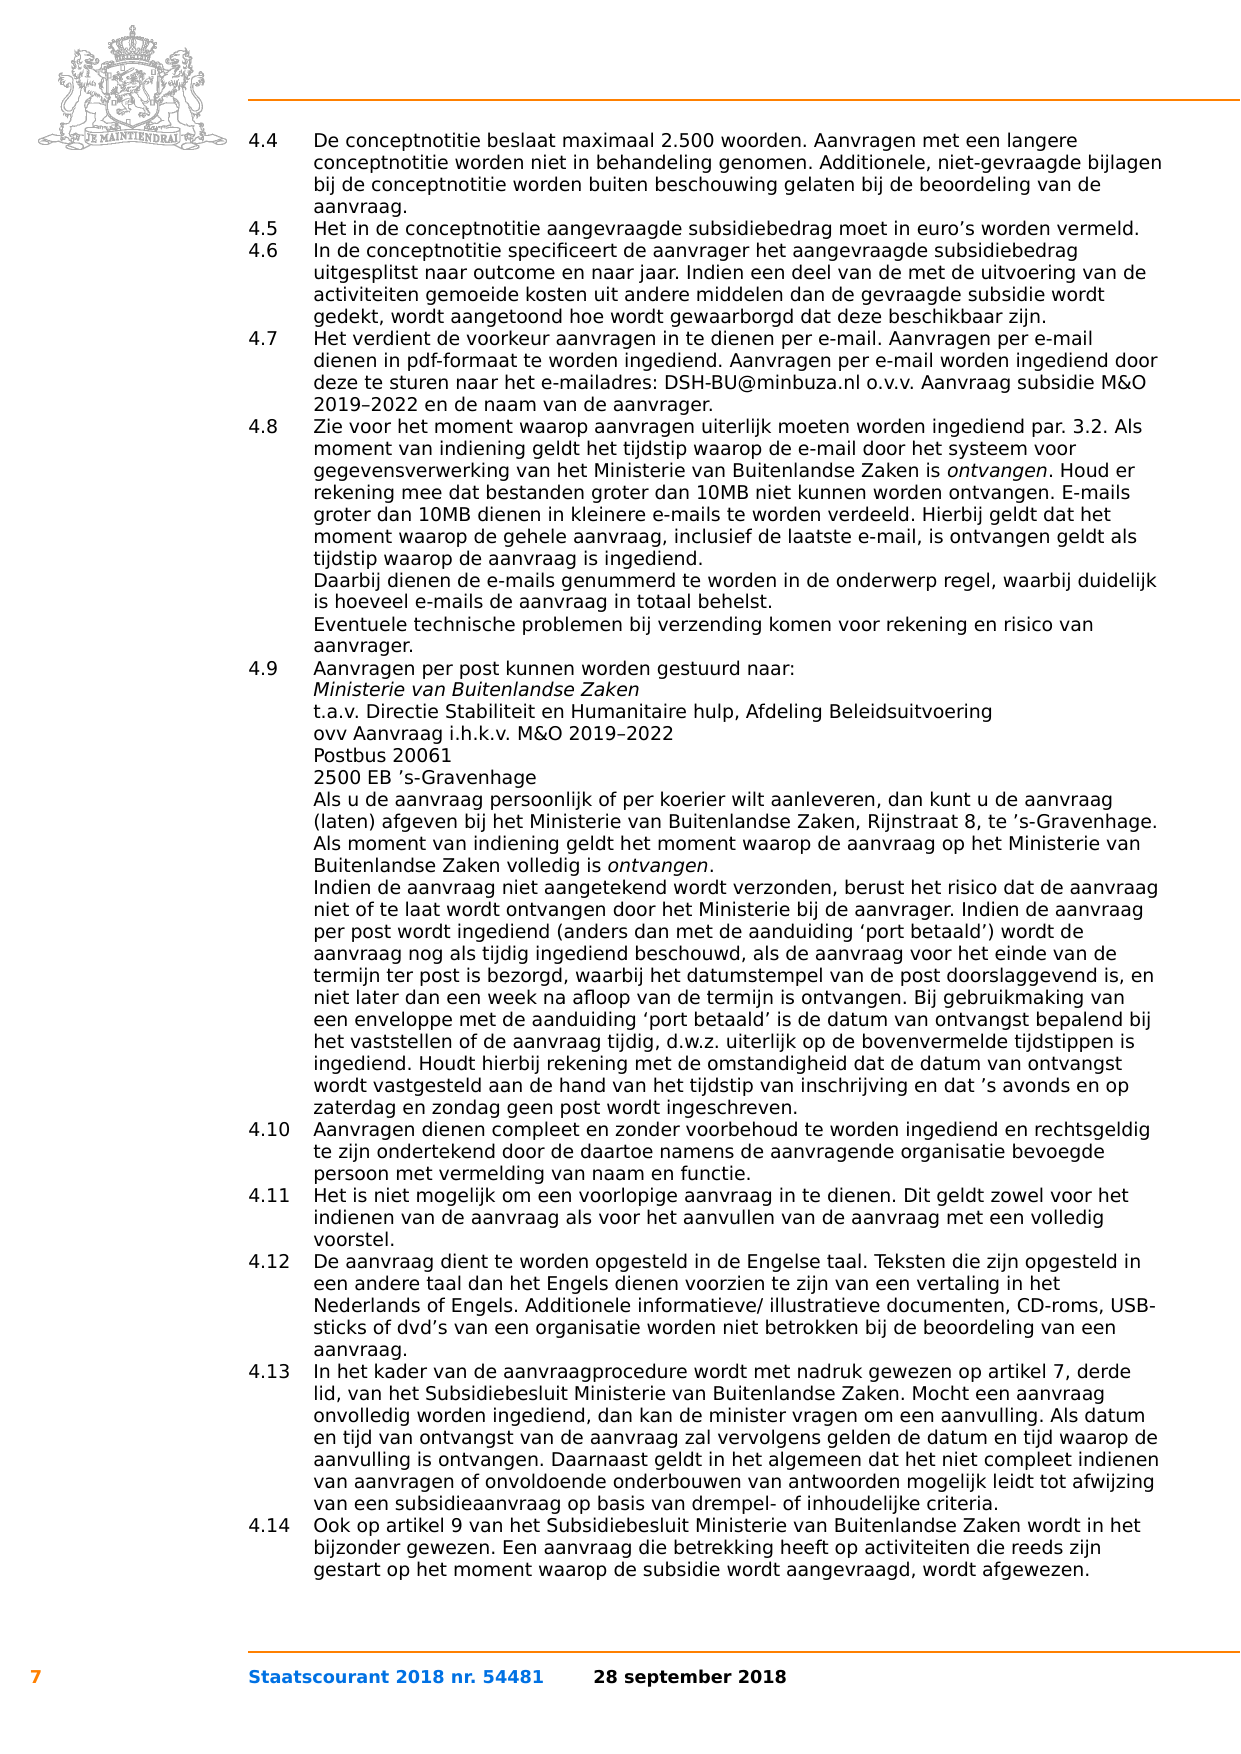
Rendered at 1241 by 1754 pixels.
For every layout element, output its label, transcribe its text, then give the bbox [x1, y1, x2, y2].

text Als u de aanvraag persoonlijk of per koerier wilt aanleveren, dan kunt u de aanvraag (laten) afgeven bij het Ministerie van Buitenlandse Zaken, Rijnstraat 8, te ’s-Gravenhage. [313, 789, 1163, 833]
text 4.14 Ook op artikel 9 van het Subsidiebesluit Ministerie van Buitenlandse Zaken wordt in het bijzonder gewezen. Een aanvraag die betrekking heeft op activiteiten die reeds zijn gestart op het moment waarop de subsidie wordt aangevraagd, wordt afgewezen. [248, 1514, 1163, 1581]
text Daarbij dienen de e-mails genummerd te worden in de onderwerp regel, waarbij duidelijk is hoeveel e-mails de aanvraag in totaal behelst. [313, 569, 1163, 613]
text Eventuele technische problemen bij verzending komen voor rekening en risico van aanvrager. [313, 613, 1163, 657]
text 4.6 In de conceptnotitie specificeert de aanvrager het aangevraagde subsidiebedrag uitgesplitst naar outcome en naar jaar. Indien een deel van de met de uitvoering van de activiteiten gemoeide kosten uit andere middelen dan de gevraagde subsidie wordt gedekt, wordt aangetoond hoe wordt gewaarborgd dat deze beschikbaar zijn. [248, 240, 1163, 328]
text 4.12 De aanvraag dient te worden opgesteld in de Engelse taal. Teksten die zijn opgesteld in een andere taal dan het Engels dienen voorzien te zijn van een vertaling in het Nederlands of Engels. Additionele informatieve/ illustratieve documenten, CD-roms, USB-sticks of dvd’s van een organisatie worden niet betrokken bij de beoordeling van een aanvraag. [248, 1251, 1163, 1361]
text 4.5 Het in de conceptnotitie aangevraagde subsidiebedrag moet in euro’s worden vermeld. [248, 218, 1163, 240]
text Indien de aanvraag niet aangetekend wordt verzonden, berust het risico dat de aanvraag niet of te laat wordt ontvangen door het Ministerie bij de aanvrager. Indien de aanvraag per post wordt ingediend (anders dan met de aanduiding ‘port betaald’) wordt de aanvraag nog als tijdig ingediend beschouwd, als de aanvraag voor het einde van de termijn ter post is bezorgd, waarbij het datumstempel van de post doorslaggevend is, en niet later dan een week na afloop van de termijn is ontvangen. Bij gebruikmaking van een enveloppe met de aanduiding ‘port betaald’ is de datum van ontvangst bepalend bij het vaststellen of de aanvraag tijdig, d.w.z. uiterlijk op de bovenvermelde tijdstippen is ingediend. Houdt hierbij rekening met de omstandigheid dat de datum van ontvangst wordt vastgesteld aan de hand van het tijdstip van inschrijving en dat ’s avonds en op zaterdag en zondag geen post wordt ingeschreven. [313, 877, 1163, 1119]
text Als moment van indiening geldt het moment waarop de aanvraag op het Ministerie van Buitenlandse Zaken volledig is ontvangen. [313, 833, 1163, 877]
text 4.4 De conceptnotitie beslaat maximaal 2.500 woorden. Aanvragen met een langere conceptnotitie worden niet in behandeling genomen. Additionele, niet-gevraagde bijlagen bij de conceptnotitie worden buiten beschouwing gelaten bij de beoordeling van de aanvraag. [248, 130, 1163, 218]
text 4.9 Aanvragen per post kunnen worden gestuurd naar: [248, 657, 1163, 679]
text 4.13 In het kader van de aanvraagprocedure wordt met nadruk gewezen op artikel 7, derde lid, van het Subsidiebesluit Ministerie van Buitenlandse Zaken. Mocht een aanvraag onvolledig worden ingediend, dan kan de minister vragen om een aanvulling. Als datum en tijd van ontvangst van de aanvraag zal vervolgens gelden de datum en tijd waarop de aanvulling is ontvangen. Daarnaast geldt in het algemeen dat het niet compleet indienen van aanvragen of onvoldoende onderbouwen van antwoorden mogelijk leidt tot afwijzing van een subsidieaanvraag op basis van drempel- of inhoudelijke criteria. [248, 1361, 1163, 1514]
text 4.8 Zie voor het moment waarop aanvragen uiterlijk moeten worden ingediend par. 3.2. Als moment van indiening geldt het tijdstip waarop de e-mail door het systeem voor gegevensverwerking van het Ministerie van Buitenlandse Zaken is ontvangen. Houd er rekening mee dat bestanden groter dan 10MB niet kunnen worden ontvangen. E-mails groter dan 10MB dienen in kleinere e-mails te worden verdeeld. Hierbij geldt dat het moment waarop de gehele aanvraag, inclusief de laatste e-mail, is ontvangen geldt als tijdstip waarop de aanvraag is ingediend. [248, 416, 1163, 569]
text 4.7 Het verdient de voorkeur aanvragen in te dienen per e-mail. Aanvragen per e-mail dienen in pdf-formaat te worden ingediend. Aanvragen per e-mail worden ingediend door deze te sturen naar het e-mailadres: DSH-BU@minbuza.nl o.v.v. Aanvraag subsidie M&O 2019–2022 en de naam van de aanvrager. [248, 328, 1163, 416]
text 2500 EB ’s-Gravenhage [313, 767, 1163, 789]
text Postbus 20061 [313, 745, 1163, 767]
text ovv Aanvraag i.h.k.v. M&O 2019–2022 [313, 723, 1163, 745]
text 4.10 Aanvragen dienen compleet en zonder voorbehoud te worden ingediend en rechtsgeldig te zijn ondertekend door de daartoe namens de aanvragende organisatie bevoegde persoon met vermelding van naam en functie. [248, 1119, 1163, 1185]
text 4.11 Het is niet mogelijk om een voorlopige aanvraag in te dienen. Dit geldt zowel voor het indienen van de aanvraag als voor het aanvullen van de aanvraag met een volledig voorstel. [248, 1185, 1163, 1251]
text t.a.v. Directie Stabiliteit en Humanitaire hulp, Afdeling Beleidsuitvoering [313, 701, 1163, 723]
picture [38, 25, 227, 150]
text Ministerie van Buitenlandse Zaken [313, 679, 1163, 701]
